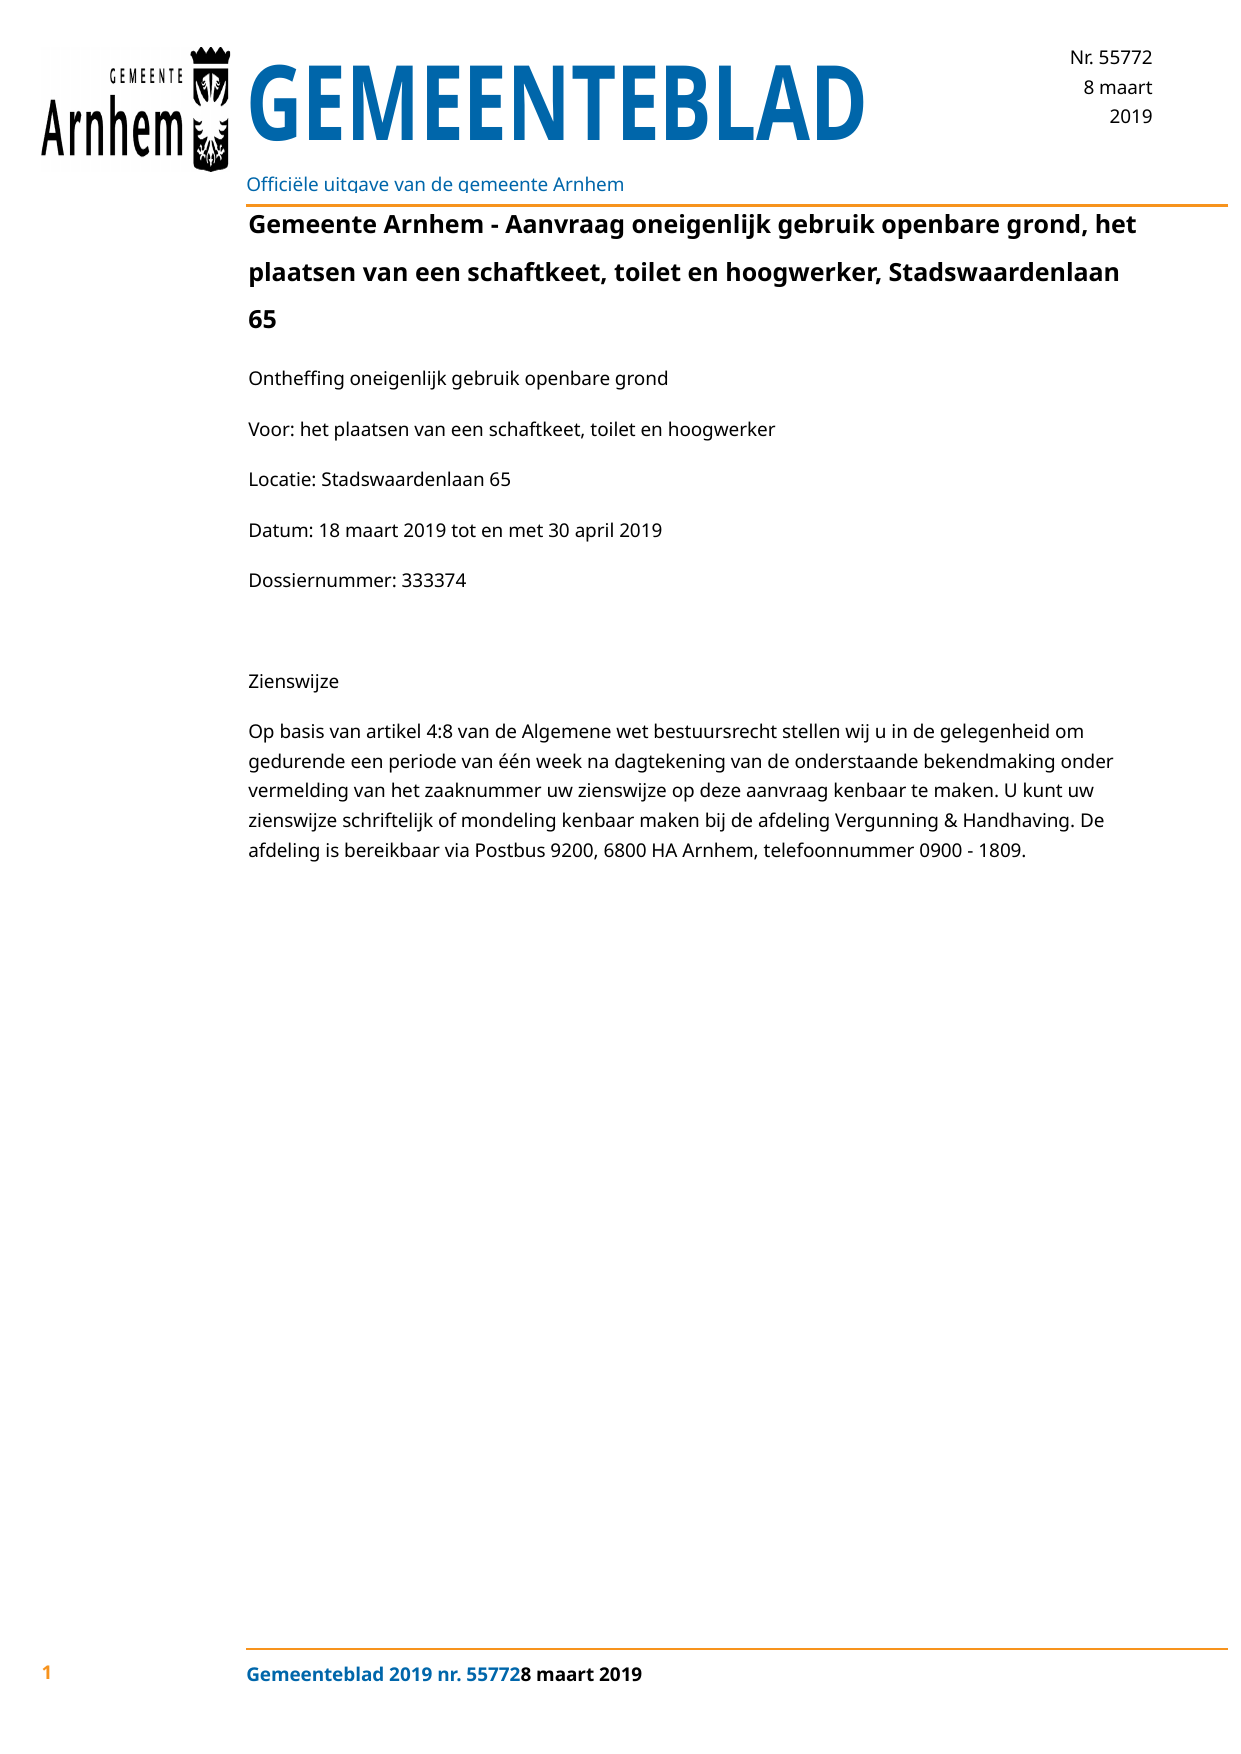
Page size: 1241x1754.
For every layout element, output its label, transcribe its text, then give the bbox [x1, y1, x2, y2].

text Gemeente Arnhem - Aanvraag oneigenlijk gebruik openbare grond, het plaatsen van een schaftkeet, toilet en hoogwerker, Stadswaardenlaan 65 [248, 207, 1152, 336]
picture [41, 47, 231, 172]
text Dossiernummer: 333374 [248, 567, 1152, 593]
text Zienswijze [248, 668, 1152, 694]
text Op basis van artikel 4:8 van de Algemene wet bestuursrecht stellen wij u in de gelegenheid om gedurende een periode van één week na dagtekening van de onderstaande bekendmaking onder vermelding van het zaaknummer uw zienswijze op deze aanvraag kenbaar te maken. U kunt uw zienswijze schriftelijk of mondeling kenbaar maken bij de afdeling Vergunning & Handhaving. De afdeling is bereikbaar via Postbus 9200, 6800 HA Arnhem, telefoonnummer 0900 - 1809. [248, 718, 1152, 862]
text Voor: het plaatsen van een schaftkeet, toilet en hoogwerker [248, 416, 1152, 442]
text Ontheffing oneigenlijk gebruik openbare grond [248, 366, 1152, 391]
text Datum: 18 maart 2019 tot en met 30 april 2019 [248, 517, 1152, 542]
text Locatie: Stadswaardenlaan 65 [248, 466, 1152, 492]
